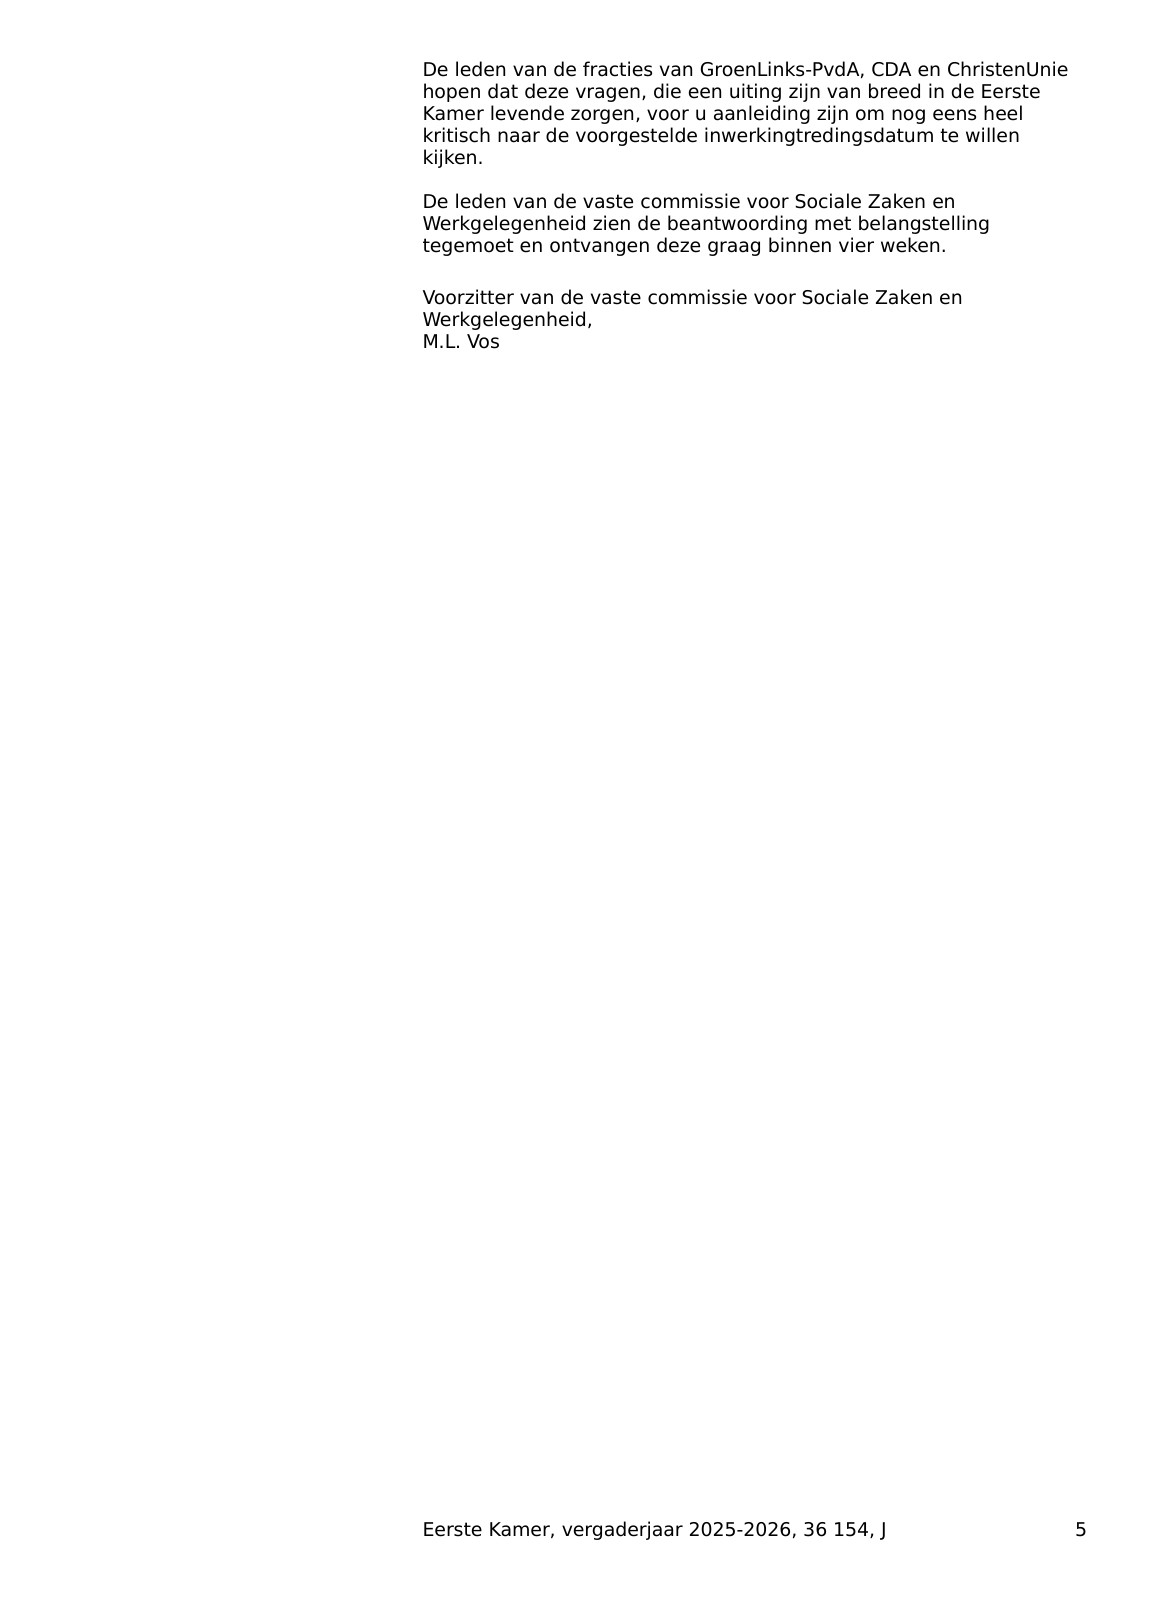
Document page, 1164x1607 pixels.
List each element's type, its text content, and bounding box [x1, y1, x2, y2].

text Voorzitter van de vaste commissie voor Sociale Zaken en Werkgelegenheid, M.L. Vos [422, 287, 1087, 353]
text De leden van de fracties van GroenLinks-PvdA, CDA en ChristenUnie hopen dat deze vragen, die een uiting zijn van breed in de Eerste Kamer levende zorgen, voor u aanleiding zijn om nog eens heel kritisch naar de voorgestelde inwerkingtredingsdatum te willen kijken. [422, 59, 1087, 169]
text De leden van de vaste commissie voor Sociale Zaken en Werkgelegenheid zien de beantwoording met belangstelling tegemoet en ontvangen deze graag binnen vier weken. [422, 191, 1087, 257]
